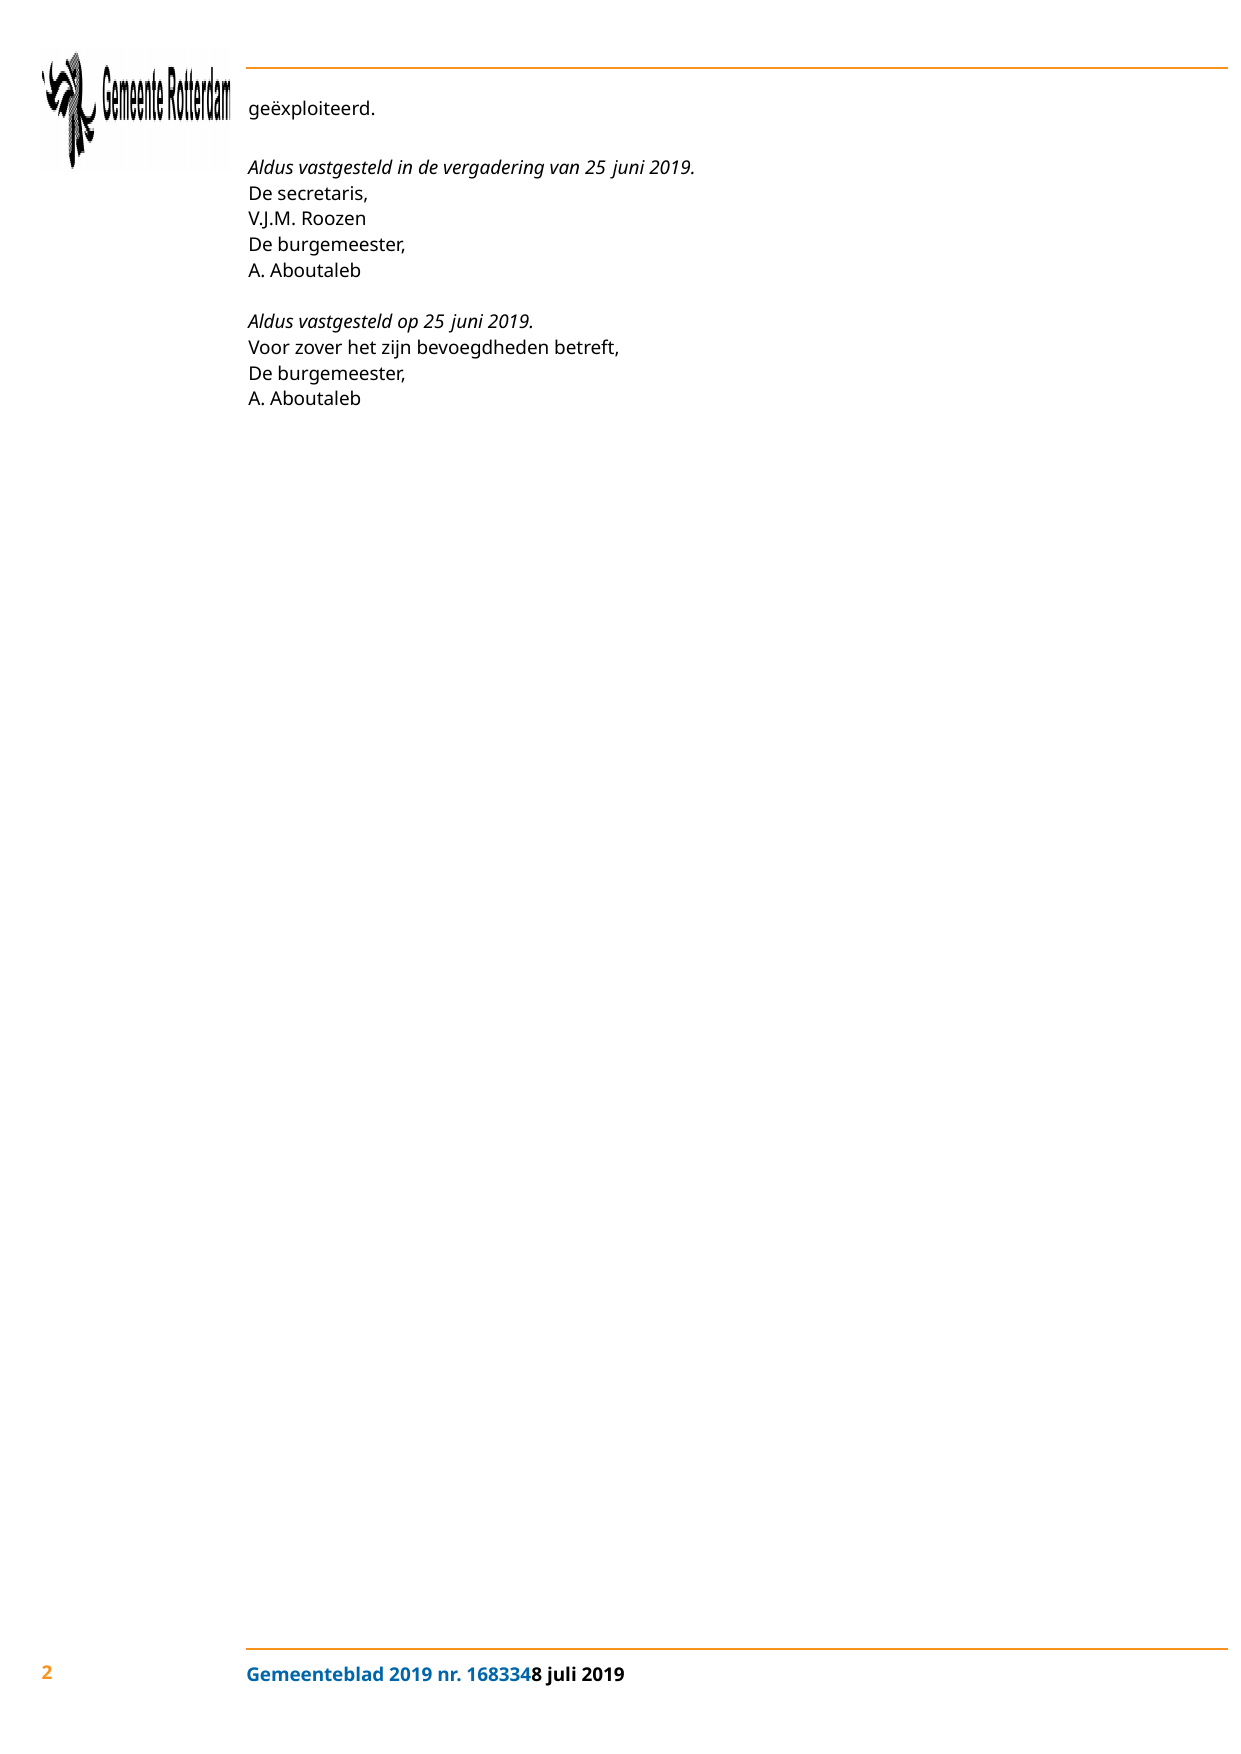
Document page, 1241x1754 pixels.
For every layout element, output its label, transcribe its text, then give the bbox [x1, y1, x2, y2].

text A. Aboutaleb [248, 257, 1152, 283]
text De burgemeester, [248, 360, 1152, 386]
picture [41, 47, 231, 172]
text De burgemeester, [248, 231, 1152, 257]
text Aldus vastgesteld op 25 juni 2019. [248, 308, 1152, 334]
text Voor zover het zijn bevoegdheden betreft, [248, 334, 1152, 360]
text A. Aboutaleb [248, 386, 1152, 411]
text geëxploiteerd. [248, 95, 1152, 121]
text De secretaris, [248, 180, 1152, 205]
text V.J.M. Roozen [248, 205, 1152, 231]
text Aldus vastgesteld in de vergadering van 25 juni 2019. [248, 154, 1152, 180]
